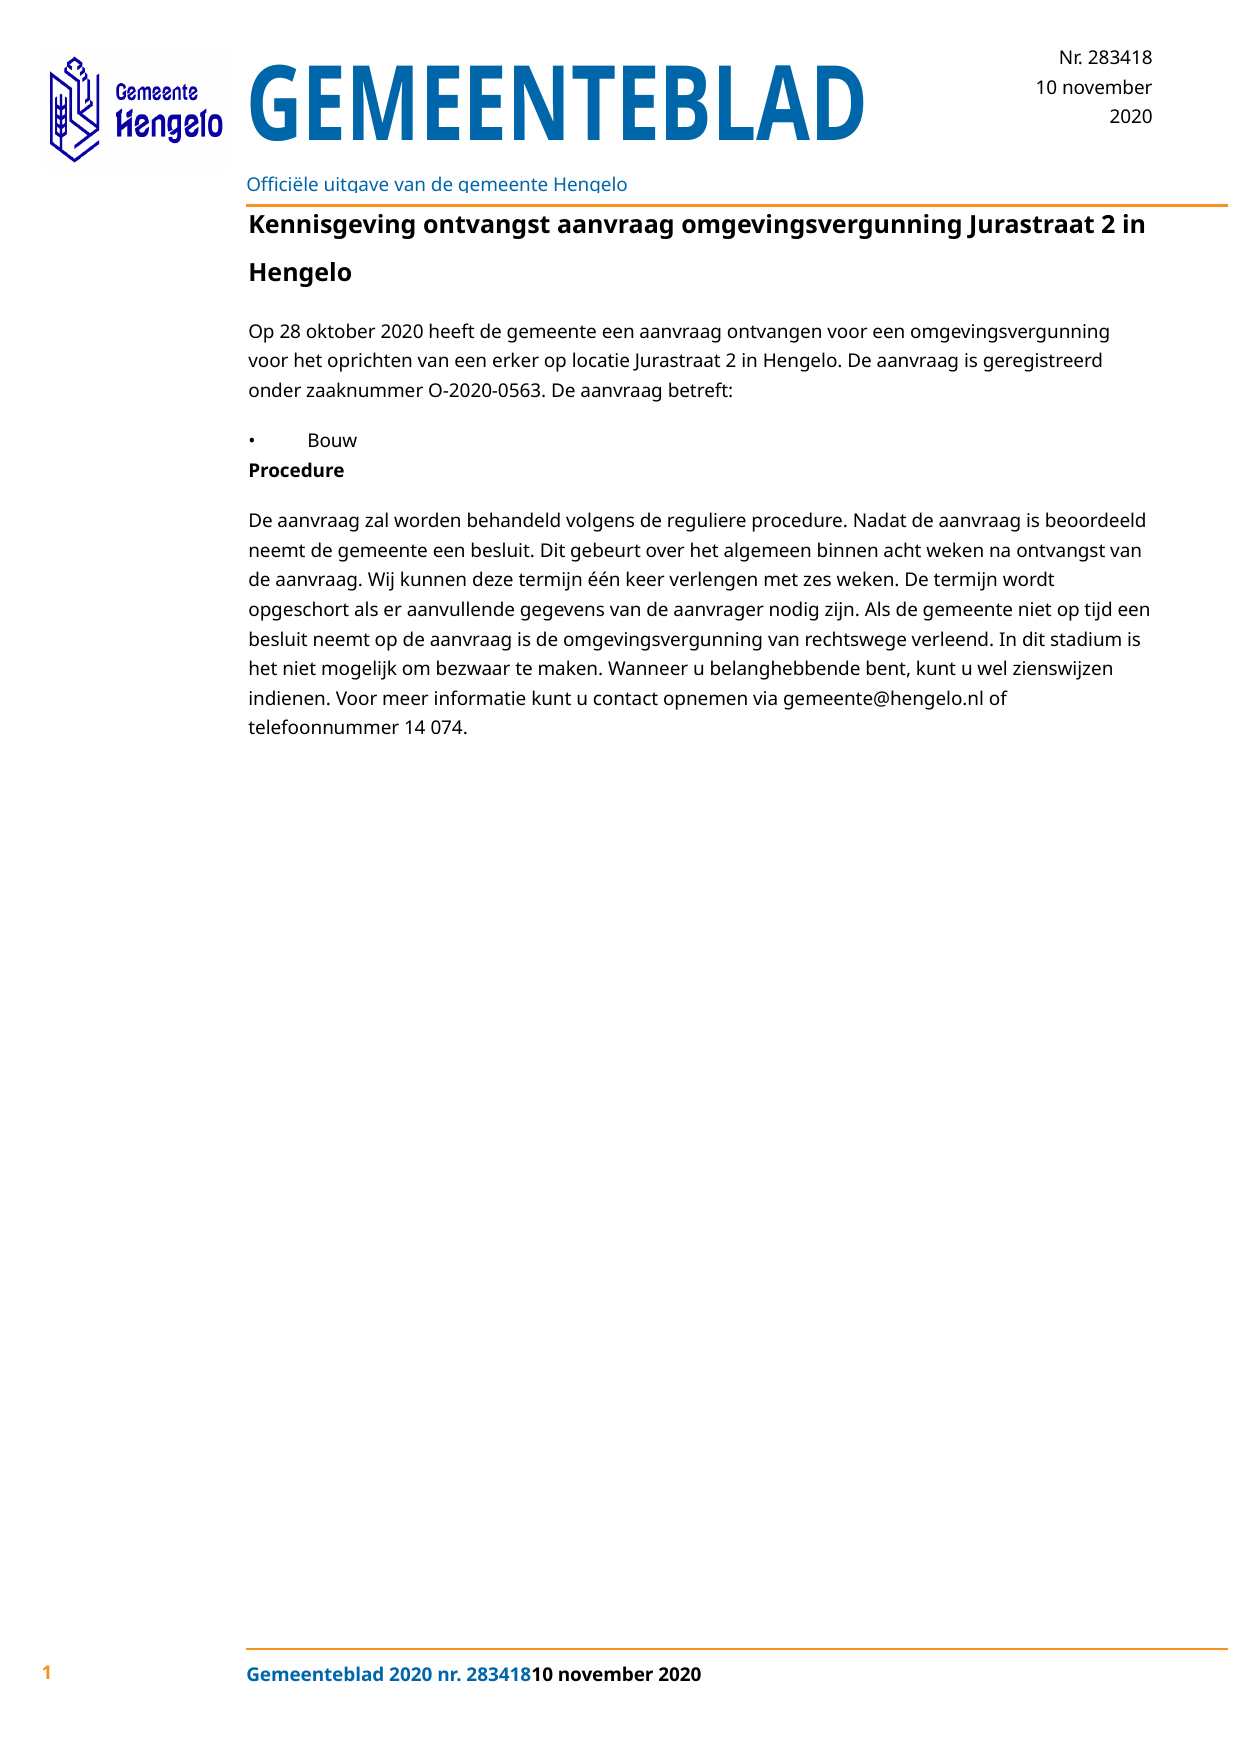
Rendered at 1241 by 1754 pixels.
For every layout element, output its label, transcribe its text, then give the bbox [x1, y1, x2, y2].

text Procedure [248, 457, 1152, 483]
text Kennisgeving ontvangst aanvraag omgevingsvergunning Jurastraat 2 in Hengelo [248, 207, 1152, 288]
text Op 28 oktober 2020 heeft de gemeente een aanvraag ontvangen voor een omgevingsvergunning voor het oprichten van een erker op locatie Jurastraat 2 in Hengelo. De aanvraag is geregistreerd onder zaaknummer O-2020-0563. De aanvraag betreft: [248, 318, 1152, 403]
list Bouw [248, 427, 1152, 453]
text De aanvraag zal worden behandeld volgens de reguliere procedure. Nadat de aanvraag is beoordeeld neemt de gemeente een besluit. Dit gebeurt over het algemeen binnen acht weken na ontvangst van de aanvraag. Wij kunnen deze termijn één keer verlengen met zes weken. De termijn wordt opgeschort als er aanvullende gegevens van de aanvrager nodig zijn. Als de gemeente niet op tijd een besluit neemt op de aanvraag is de omgevingsvergunning van rechtswege verleend. In dit stadium is het niet mogelijk om bezwaar te maken. Wanneer u belanghebbende bent, kunt u wel zienswijzen indienen. Voor meer informatie kunt u contact opnemen via gemeente@hengelo.nl of telefoonnummer 14 074. [248, 507, 1152, 740]
picture [41, 47, 231, 172]
